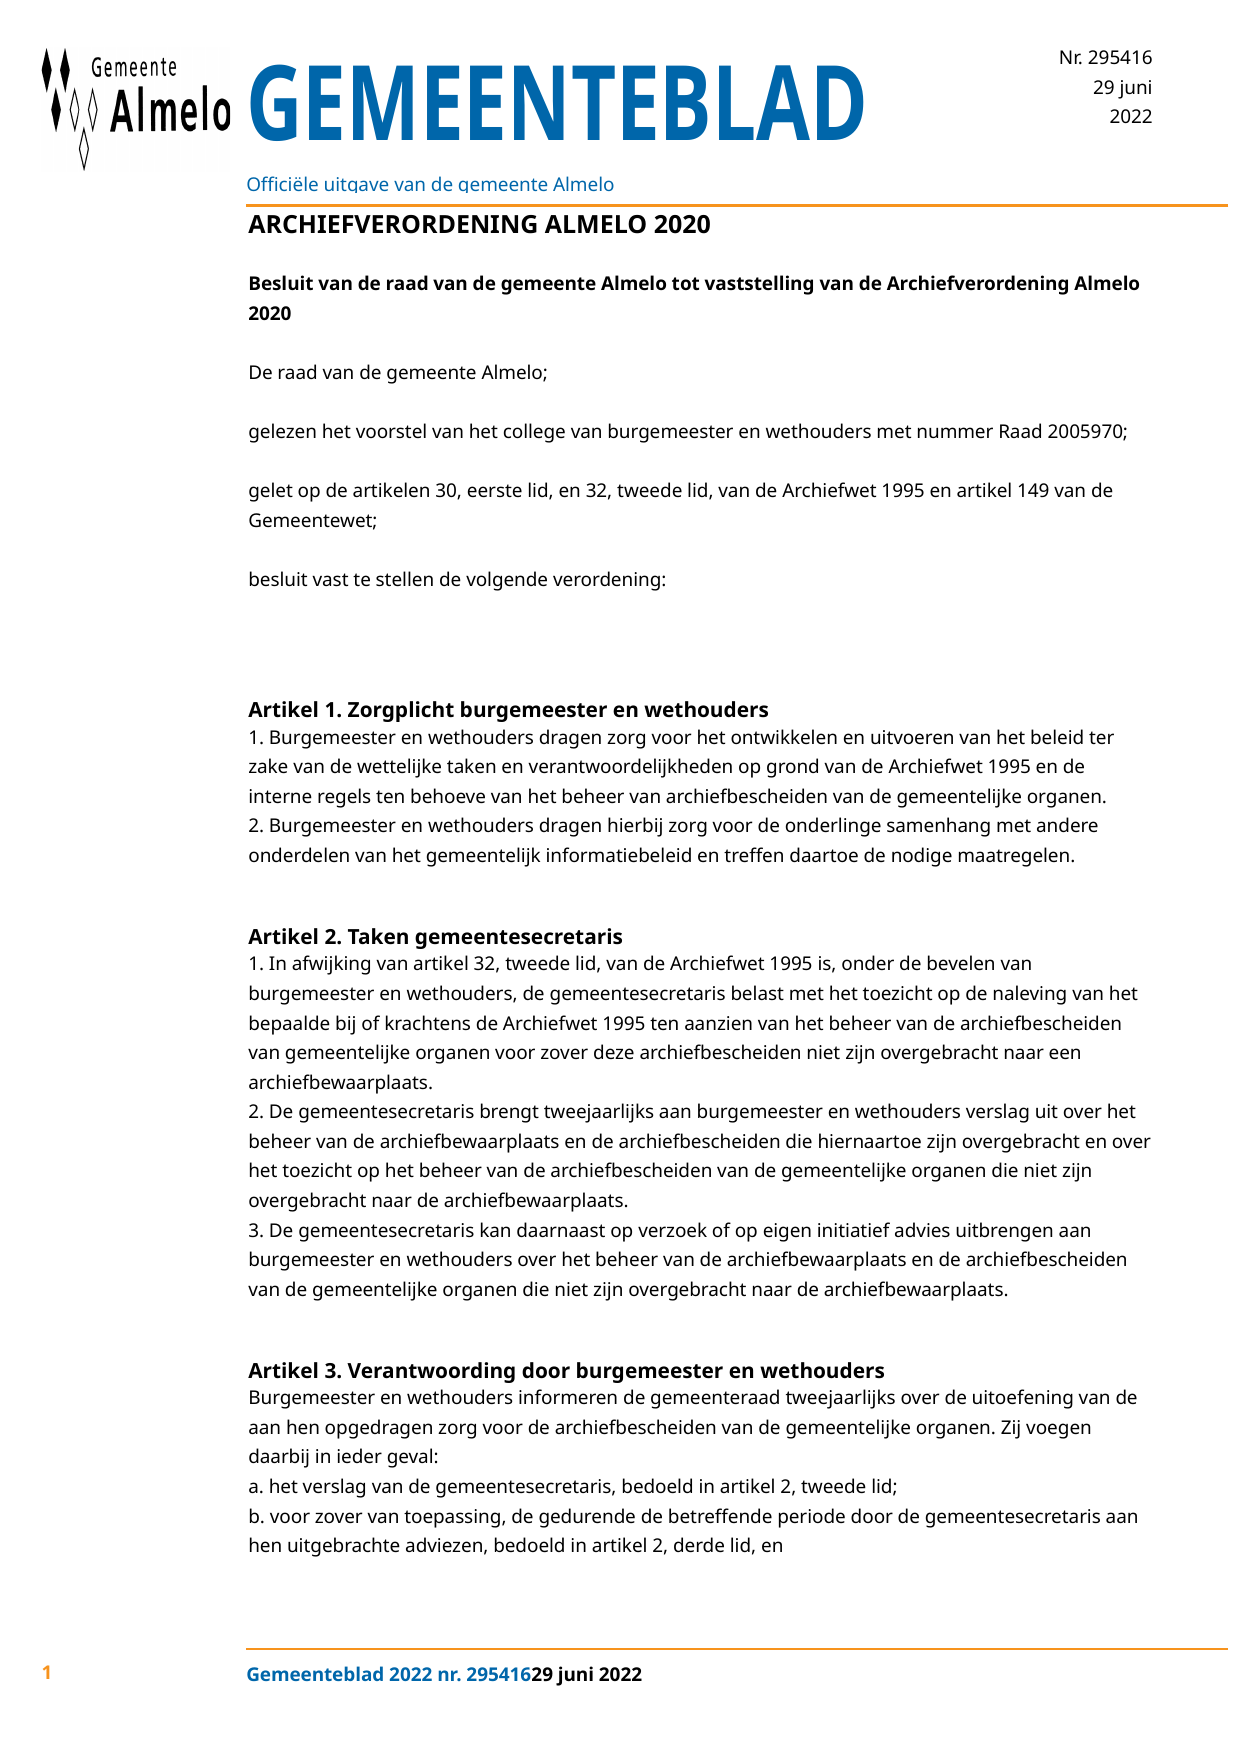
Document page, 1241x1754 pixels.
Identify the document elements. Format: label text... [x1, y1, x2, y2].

text Artikel 2. Taken gemeentesecretaris [248, 922, 1152, 951]
picture [41, 47, 231, 172]
text Artikel 1. Zorgplicht burgemeester en wethouders [248, 695, 1152, 724]
text De raad van de gemeente Almelo; [248, 359, 1152, 385]
text 1. In afwijking van artikel 32, tweede lid, van de Archiefwet 1995 is, onder de bevelen van burgemeester en wethouders, de gemeentesecretaris belast met het toezicht op de naleving van het bepaalde bij of krachtens de Archiefwet 1995 ten aanzien van het beheer van de archiefbescheiden van gemeentelijke organen voor zover deze archiefbescheiden niet zijn overgebracht naar een archiefbewaarplaats. [248, 951, 1152, 1095]
text a. het verslag van de gemeentesecretaris, bedoeld in artikel 2, tweede lid; [248, 1473, 1152, 1499]
text ARCHIEFVERORDENING ALMELO 2020 [248, 207, 1152, 241]
text besluit vast te stellen de volgende verordening: [248, 566, 1152, 592]
text gelezen het voorstel van het college van burgemeester en wethouders met nummer Raad 2005970; [248, 418, 1152, 444]
text Besluit van de raad van de gemeente Almelo tot vaststelling van de Archiefverordening Almelo 2020 [248, 270, 1152, 326]
text 3. De gemeentesecretaris kan daarnaast op verzoek of op eigen initiatief advies uitbrengen aan burgemeester en wethouders over het beheer van de archiefbewaarplaats en de archiefbescheiden van de gemeentelijke organen die niet zijn overgebracht naar de archiefbewaarplaats. [248, 1217, 1152, 1302]
text 2. Burgemeester en wethouders dragen hierbij zorg voor de onderlinge samenhang met andere onderdelen van het gemeentelijk informatiebeleid en treffen daartoe de nodige maatregelen. [248, 813, 1152, 868]
text b. voor zover van toepassing, de gedurende de betreffende periode door de gemeentesecretaris aan hen uitgebrachte adviezen, bedoeld in artikel 2, derde lid, en [248, 1503, 1152, 1558]
text Burgemeester en wethouders informeren de gemeenteraad tweejaarlijks over de uitoefening van de aan hen opgedragen zorg voor de archiefbescheiden van de gemeentelijke organen. Zij voegen daarbij in ieder geval: [248, 1384, 1152, 1469]
text 1. Burgemeester en wethouders dragen zorg voor het ontwikkelen en uitvoeren van het beleid ter zake van de wettelijke taken en verantwoordelijkheden op grond van de Archiefwet 1995 en de interne regels ten behoeve van het beheer van archiefbescheiden van de gemeentelijke organen. [248, 724, 1152, 809]
text Artikel 3. Verantwoording door burgemeester en wethouders [248, 1356, 1152, 1384]
text 2. De gemeentesecretaris brengt tweejaarlijks aan burgemeester en wethouders verslag uit over het beheer van de archiefbewaarplaats en de archiefbescheiden die hiernaartoe zijn overgebracht en over het toezicht op het beheer van de archiefbescheiden van de gemeentelijke organen die niet zijn overgebracht naar de archiefbewaarplaats. [248, 1098, 1152, 1213]
text gelet op de artikelen 30, eerste lid, en 32, tweede lid, van de Archiefwet 1995 en artikel 149 van de Gemeentewet; [248, 477, 1152, 533]
